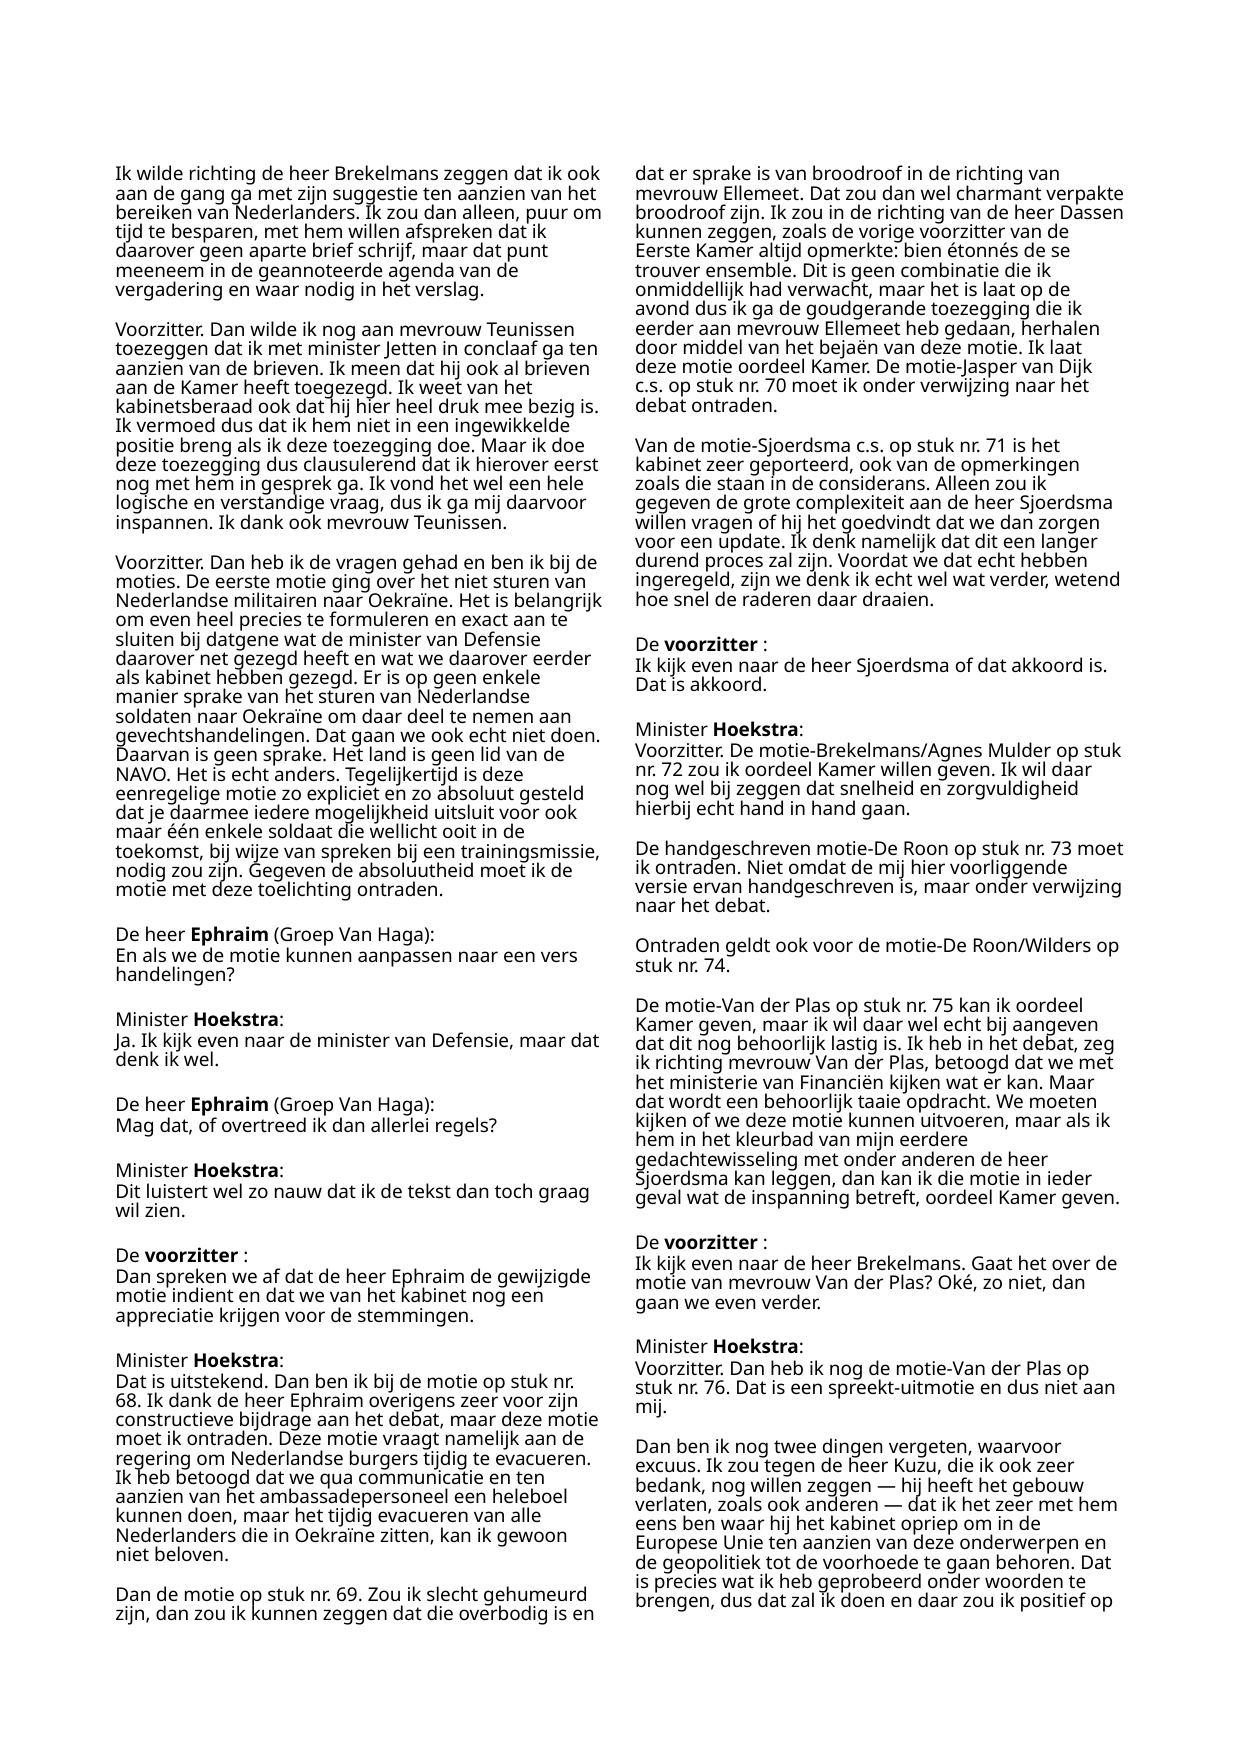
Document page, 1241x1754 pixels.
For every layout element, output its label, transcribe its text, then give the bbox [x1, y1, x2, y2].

text Dan de motie op stuk nr. 69. Zou ik slecht gehumeurd zijn, dan zou ik kunnen zeggen dat die overbodig is en [115, 1586, 605, 1624]
text dat er sprake is van broodroof in de richting van mevrouw Ellemeet. Dat zou dan wel charmant verpakte broodroof zijn. Ik zou in de richting van de heer Dassen kunnen zeggen, zoals de vorige voorzitter van de Eerste Kamer altijd opmerkte: bien étonnés de se trouver ensemble. Dit is geen combinatie die ik onmiddellijk had verwacht, maar het is laat op de avond dus ik ga de goudgerande toezegging die ik eerder aan mevrouw Ellemeet heb gedaan, herhalen door middel van het bejaën van deze motie. Ik laat deze motie oordeel Kamer. De motie-Jasper van Dijk c.s. op stuk nr. 70 moet ik onder verwijzing naar het debat ontraden. [635, 165, 1125, 416]
text De voorzitter : [635, 1229, 1125, 1255]
text De voorzitter : [635, 631, 1125, 657]
text Dan ben ik nog twee dingen vergeten, waarvoor excuus. Ik zou tegen de heer Kuzu, die ik ook zeer bedank, nog willen zeggen — hij heeft het gebouw verlaten, zoals ook anderen — dat ik het zeer met hem eens ben waar hij het kabinet opriep om in de Europese Unie ten aanzien van deze onderwerpen en de geopolitiek tot de voorhoede te gaan behoren. Dat is precies wat ik heb geprobeerd onder woorden te brengen, dus dat zal ik doen en daar zou ik positief op [635, 1438, 1125, 1611]
text En als we de motie kunnen aanpassen naar een vers handelingen? [115, 947, 605, 986]
text Minister Hoekstra: [115, 1006, 605, 1032]
text Mag dat, of overtreed ik dan allerlei regels? [115, 1117, 605, 1137]
text Van de motie-Sjoerdsma c.s. op stuk nr. 71 is het kabinet zeer geporteerd, ook van de opmerkingen zoals die staan in de considerans. Alleen zou ik gegeven de grote complexiteit aan de heer Sjoerdsma willen vragen of hij het goedvindt dat we dan zorgen voor een update. Ik denk namelijk dat dit een langer durend proces zal zijn. Voordat we dat echt hebben ingeregeld, zijn we denk ik echt wel wat verder, wetend hoe snel de raderen daar draaien. [635, 437, 1125, 610]
text Ja. Ik kijk even naar de minister van Defensie, maar dat denk ik wel. [115, 1032, 605, 1071]
text Dit luistert wel zo nauw dat ik de tekst dan toch graag wil zien. [115, 1183, 605, 1222]
text Ik kijk even naar de heer Brekelmans. Gaat het over de motie van mevrouw Van der Plas? Oké, zo niet, dan gaan we even verder. [635, 1255, 1125, 1313]
text Ontraden geldt ook voor de motie-De Roon/Wilders op stuk nr. 74. [635, 937, 1125, 976]
text Minister Hoekstra: [635, 716, 1125, 742]
text Dat is uitstekend. Dan ben ik bij de motie op stuk nr. 68. Ik dank de heer Ephraim overigens zeer voor zijn constructieve bijdrage aan het debat, maar deze motie moet ik ontraden. Deze motie vraagt namelijk aan de regering om Nederlandse burgers tijdig te evacueren. Ik heb betoogd dat we qua communicatie en ten aanzien van het ambassadepersoneel een heleboel kunnen doen, maar het tijdig evacueren van alle Nederlanders die in Oekraïne zitten, kan ik gewoon niet beloven. [115, 1373, 605, 1565]
text Minister Hoekstra: [115, 1347, 605, 1373]
text Minister Hoekstra: [635, 1334, 1125, 1359]
text De voorzitter : [115, 1242, 605, 1268]
text Voorzitter. De motie-Brekelmans/Agnes Mulder op stuk nr. 72 zou ik oordeel Kamer willen geven. Ik wil daar nog wel bij zeggen dat snelheid en zorgvuldigheid hierbij echt hand in hand gaan. [635, 742, 1125, 819]
text De motie-Van der Plas op stuk nr. 75 kan ik oordeel Kamer geven, maar ik wil daar wel echt bij aangeven dat dit nog behoorlijk lastig is. Ik heb in het debat, zeg ik richting mevrouw Van der Plas, betoogd dat we met het ministerie van Financiën kijken wat er kan. Maar dat wordt een behoorlijk taaie opdracht. We moeten kijken of we deze motie kunnen uitvoeren, maar als ik hem in het kleurbad van mijn eerdere gedachtewisseling met onder anderen de heer Sjoerdsma kan leggen, dan kan ik die motie in ieder geval wat de inspanning betreft, oordeel Kamer geven. [635, 997, 1125, 1208]
text Voorzitter. Dan heb ik nog de motie-Van der Plas op stuk nr. 76. Dat is een spreekt-uitmotie en dus niet aan mij. [635, 1359, 1125, 1417]
text De heer Ephraim (Groep Van Haga): [115, 1092, 605, 1117]
text Ik kijk even naar de heer Sjoerdsma of dat akkoord is. Dat is akkoord. [635, 657, 1125, 695]
text Voorzitter. Dan wilde ik nog aan mevrouw Teunissen toezeggen dat ik met minister Jetten in conclaaf ga ten aanzien van de brieven. Ik meen dat hij ook al brieven aan de Kamer heeft toegezegd. Ik weet van het kabinetsberaad ook dat hij hier heel druk mee bezig is. Ik vermoed dus dat ik hem niet in een ingewikkelde positie breng als ik deze toezegging doe. Maar ik doe deze toezegging dus clausulerend dat ik hierover eerst nog met hem in gesprek ga. Ik vond het wel een hele logische en verstandige vraag, dus ik ga mij daarvoor inspannen. Ik dank ook mevrouw Teunissen. [115, 321, 605, 533]
text De heer Ephraim (Groep Van Haga): [115, 921, 605, 947]
text Ik wilde richting de heer Brekelmans zeggen dat ik ook aan de gang ga met zijn suggestie ten aanzien van het bereiken van Nederlanders. Ik zou dan alleen, puur om tijd te besparen, met hem willen afspreken dat ik daarover geen aparte brief schrijf, maar dat punt meeneem in de geannoteerde agenda van de vergadering en waar nodig in het verslag. [115, 165, 605, 300]
text Dan spreken we af dat de heer Ephraim de gewijzigde motie indient en dat we van het kabinet nog een appreciatie krijgen voor de stemmingen. [115, 1268, 605, 1326]
text Voorzitter. Dan heb ik de vragen gehad en ben ik bij de moties. De eerste motie ging over het niet sturen van Nederlandse militairen naar Oekraïne. Het is belangrijk om even heel precies te formuleren en exact aan te sluiten bij datgene wat de minister van Defensie daarover net gezegd heeft en wat we daarover eerder als kabinet hebben gezegd. Er is op geen enkele manier sprake van het sturen van Nederlandse soldaten naar Oekraïne om daar deel te nemen aan gevechtshandelingen. Dat gaan we ook echt niet doen. Daarvan is geen sprake. Het land is geen lid van de NAVO. Het is echt anders. Tegelijkertijd is deze eenregelige motie zo expliciet en zo absoluut gesteld dat je daarmee iedere mogelijkheid uitsluit voor ook maar één enkele soldaat die wellicht ooit in de toekomst, bij wijze van spreken bij een trainingsmissie, nodig zou zijn. Gegeven de absoluutheid moet ik de motie met deze toelichting ontraden. [115, 554, 605, 901]
text De handgeschreven motie-De Roon op stuk nr. 73 moet ik ontraden. Niet omdat de mij hier voorliggende versie ervan handgeschreven is, maar onder verwijzing naar het debat. [635, 839, 1125, 917]
text Minister Hoekstra: [115, 1157, 605, 1183]
